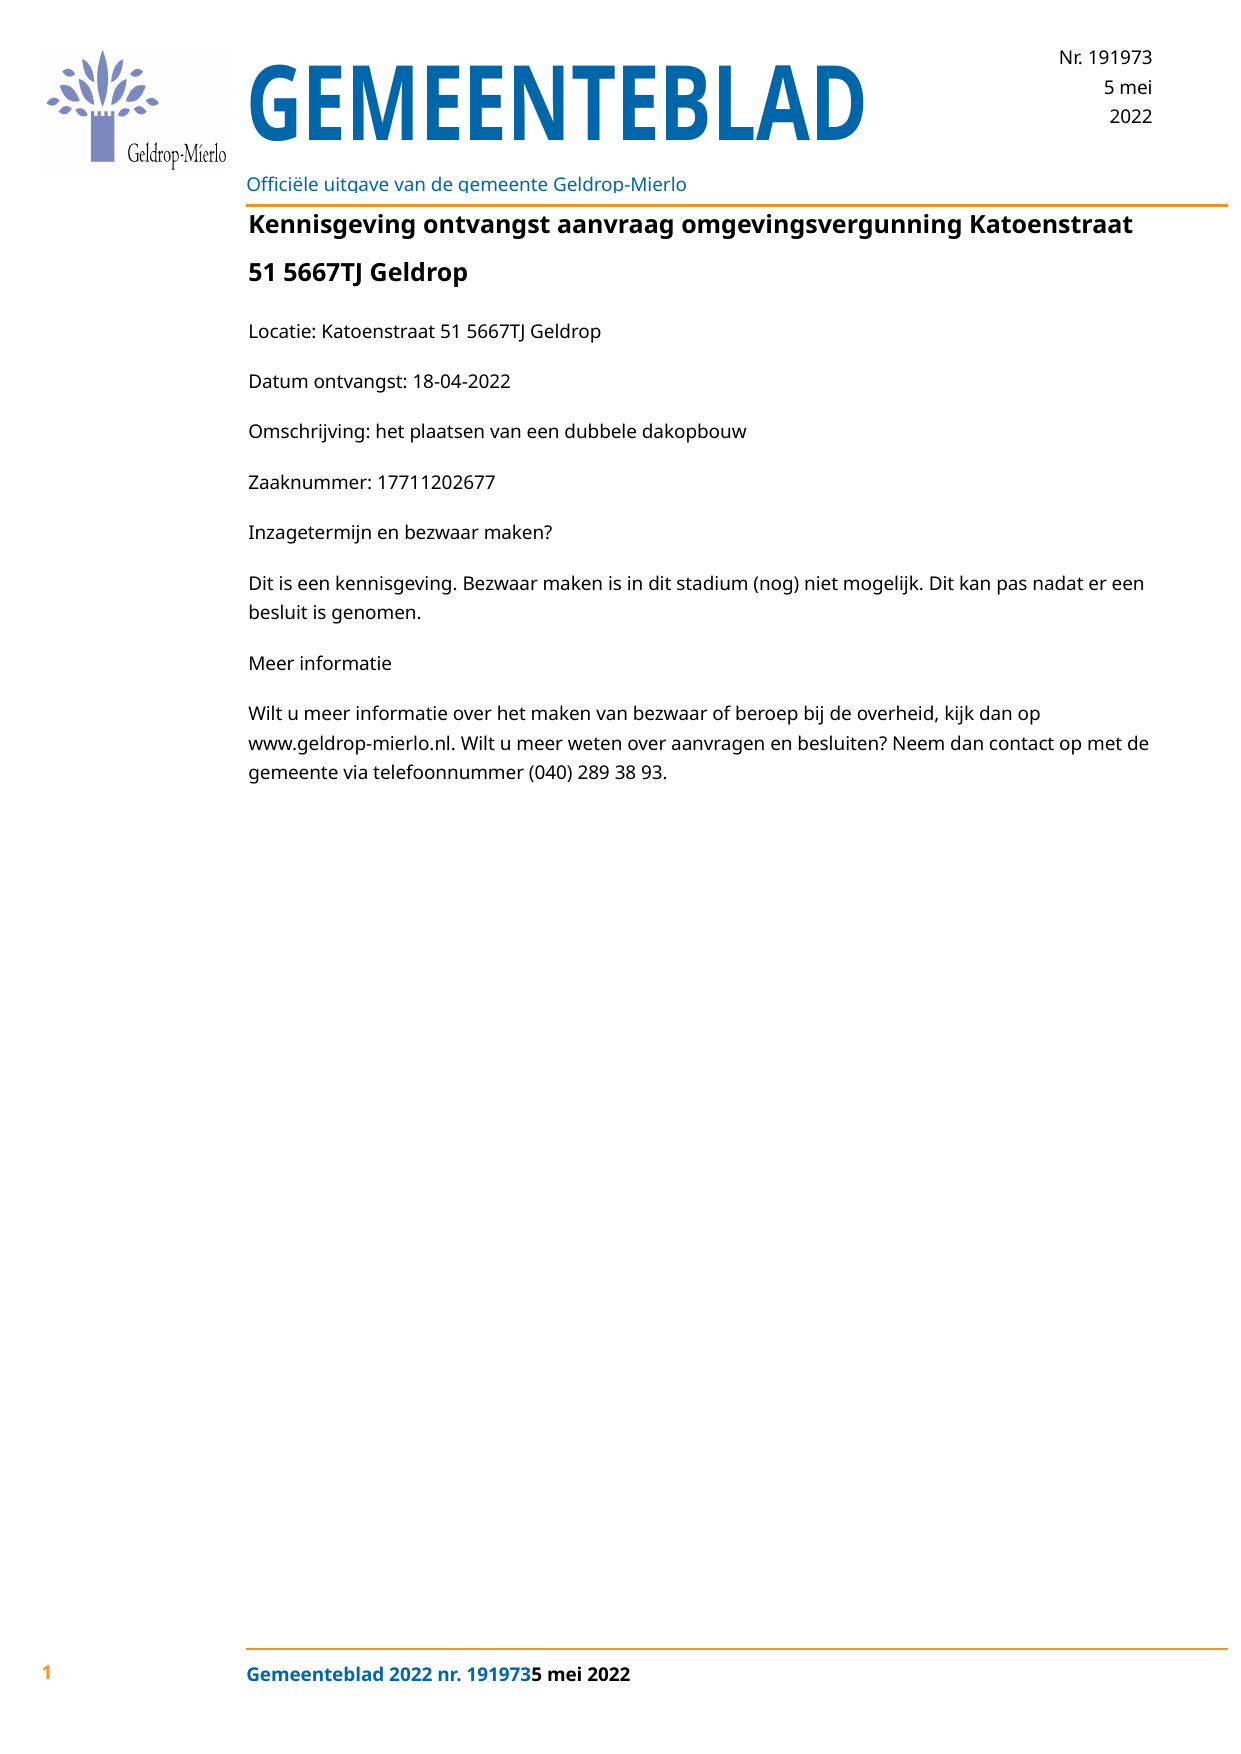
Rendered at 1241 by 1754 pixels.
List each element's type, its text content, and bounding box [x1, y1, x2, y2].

text Wilt u meer informatie over het maken van bezwaar of beroep bij de overheid, kijk dan op www.geldrop-mierlo.nl. Wilt u meer weten over aanvragen en besluiten? Neem dan contact op met de gemeente via telefoonnummer (040) 289 38 93. [248, 700, 1152, 785]
text Datum ontvangst: 18-04-2022 [248, 368, 1152, 394]
text Kennisgeving ontvangst aanvraag omgevingsvergunning Katoenstraat 51 5667TJ Geldrop [248, 207, 1152, 288]
text Inzagetermijn en bezwaar maken? [248, 519, 1152, 545]
text Meer informatie [248, 650, 1152, 676]
text Dit is een kennisgeving. Bezwaar maken is in dit stadium (nog) niet mogelijk. Dit kan pas nadat er een besluit is genomen. [248, 570, 1152, 625]
text Zaaknummer: 17711202677 [248, 469, 1152, 495]
text Locatie: Katoenstraat 51 5667TJ Geldrop [248, 318, 1152, 344]
picture [41, 47, 231, 172]
text Omschrijving: het plaatsen van een dubbele dakopbouw [248, 419, 1152, 444]
